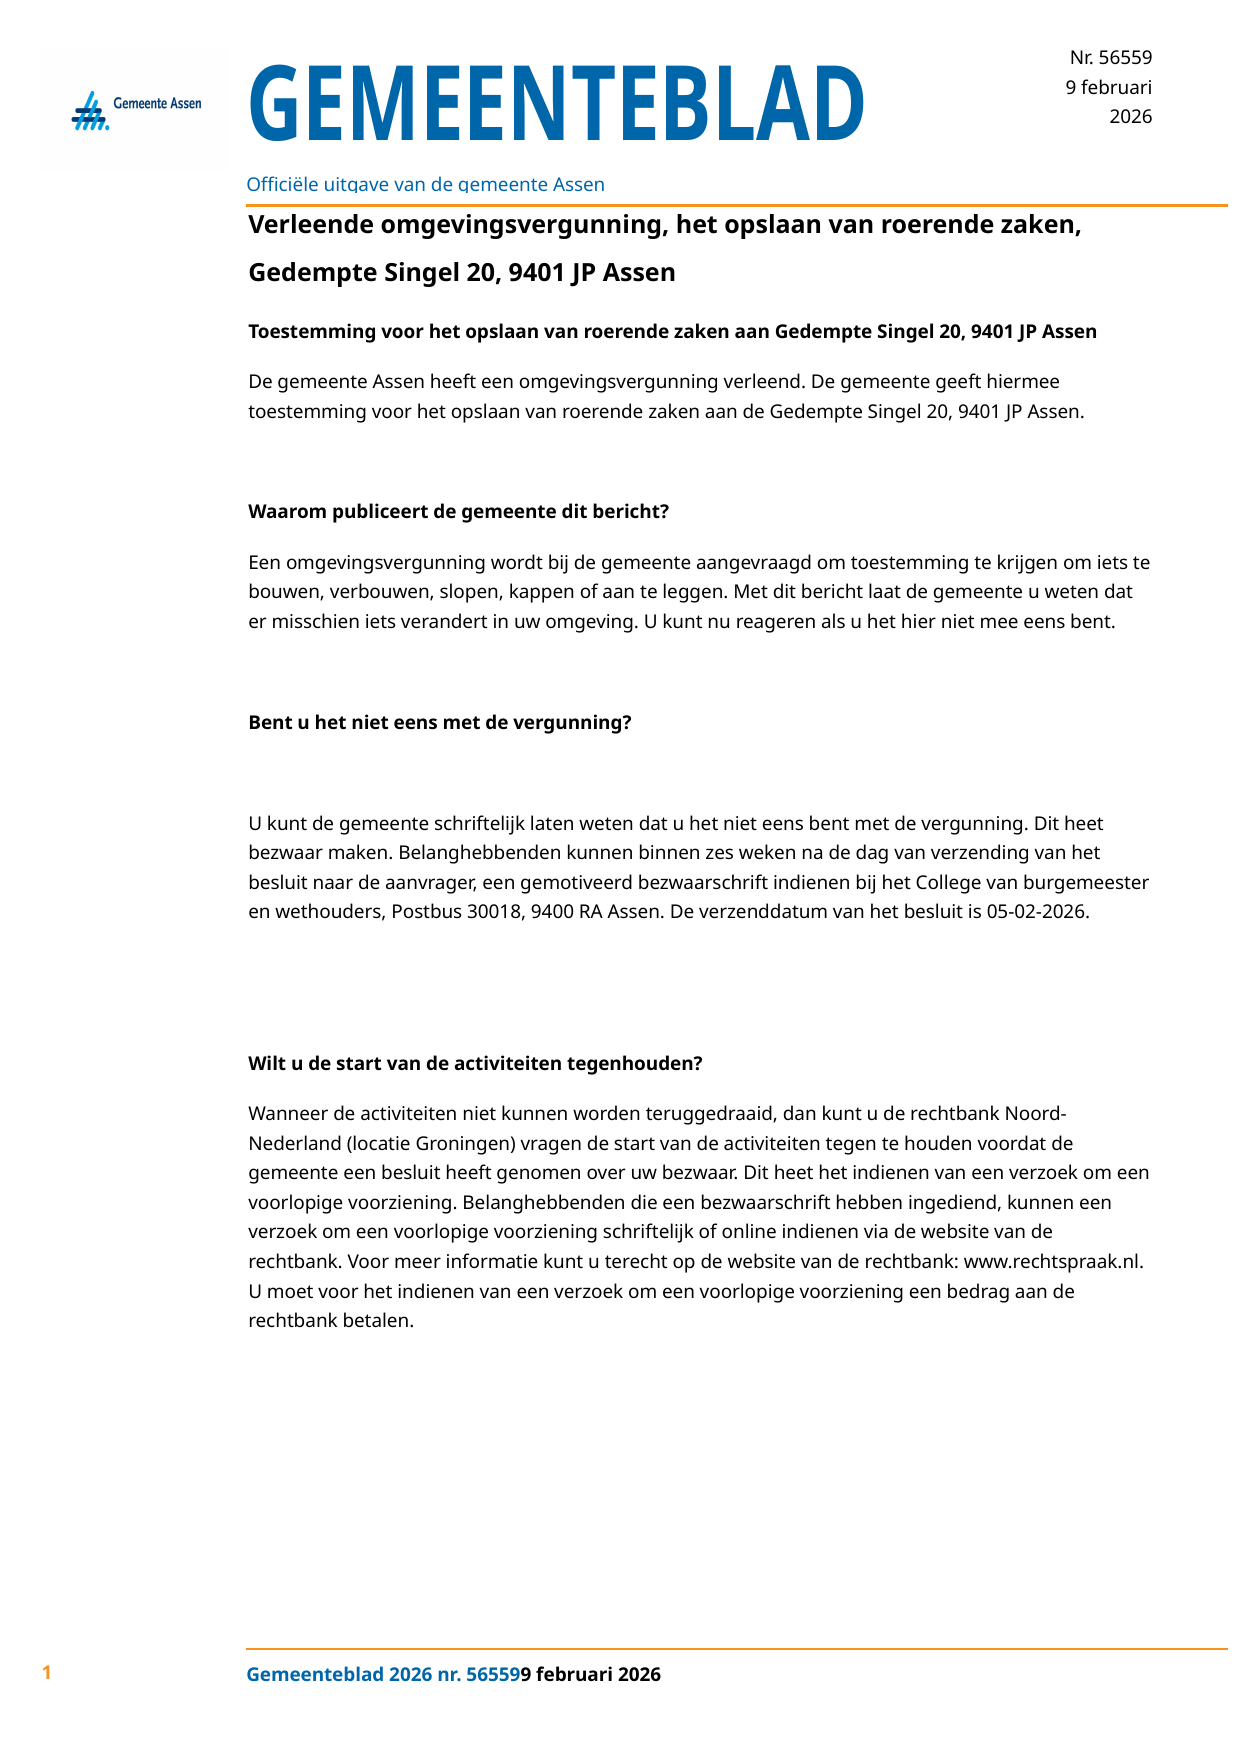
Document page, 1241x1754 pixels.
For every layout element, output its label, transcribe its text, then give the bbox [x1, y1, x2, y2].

text De gemeente Assen heeft een omgevingsvergunning verleend. De gemeente geeft hiermee toestemming voor het opslaan van roerende zaken aan de Gedempte Singel 20, 9401 JP Assen. [248, 368, 1152, 424]
text Wilt u de start van de activiteiten tegenhouden? [248, 1050, 1152, 1076]
text Bent u het niet eens met de vergunning? [248, 709, 1152, 735]
text Verleende omgevingsvergunning, het opslaan van roerende zaken, Gedempte Singel 20, 9401 JP Assen [248, 207, 1152, 288]
text Waarom publiceert de gemeente dit bericht? [248, 499, 1152, 524]
picture [41, 47, 231, 172]
text Een omgevingsvergunning wordt bij de gemeente aangevraagd om toestemming te krijgen om iets te bouwen, verbouwen, slopen, kappen of aan te leggen. Met dit bericht laat de gemeente u weten dat er misschien iets verandert in uw omgeving. U kunt nu reageren als u het hier niet mee eens bent. [248, 549, 1152, 634]
text Wanneer de activiteiten niet kunnen worden teruggedraaid, dan kunt u de rechtbank Noord-Nederland (locatie Groningen) vragen de start van de activiteiten tegen te houden voordat de gemeente een besluit heeft genomen over uw bezwaar. Dit heet het indienen van een verzoek om een voorlopige voorziening. Belanghebbenden die een bezwaarschrift hebben ingediend, kunnen een verzoek om een voorlopige voorziening schriftelijk of online indienen via de website van de rechtbank. Voor meer informatie kunt u terecht op de website van de rechtbank: www.rechtspraak.nl. U moet voor het indienen van een verzoek om een voorlopige voorziening een bedrag aan de rechtbank betalen. [248, 1100, 1152, 1333]
text U kunt de gemeente schriftelijk laten weten dat u het niet eens bent met de vergunning. Dit heet bezwaar maken. Belanghebbenden kunnen binnen zes weken na de dag van verzending van het besluit naar de aanvrager, een gemotiveerd bezwaarschrift indienen bij het College van burgemeester en wethouders, Postbus 30018, 9400 RA Assen. De verzenddatum van het besluit is 05-02-2026. [248, 810, 1152, 924]
text Toestemming voor het opslaan van roerende zaken aan Gedempte Singel 20, 9401 JP Assen [248, 318, 1152, 344]
